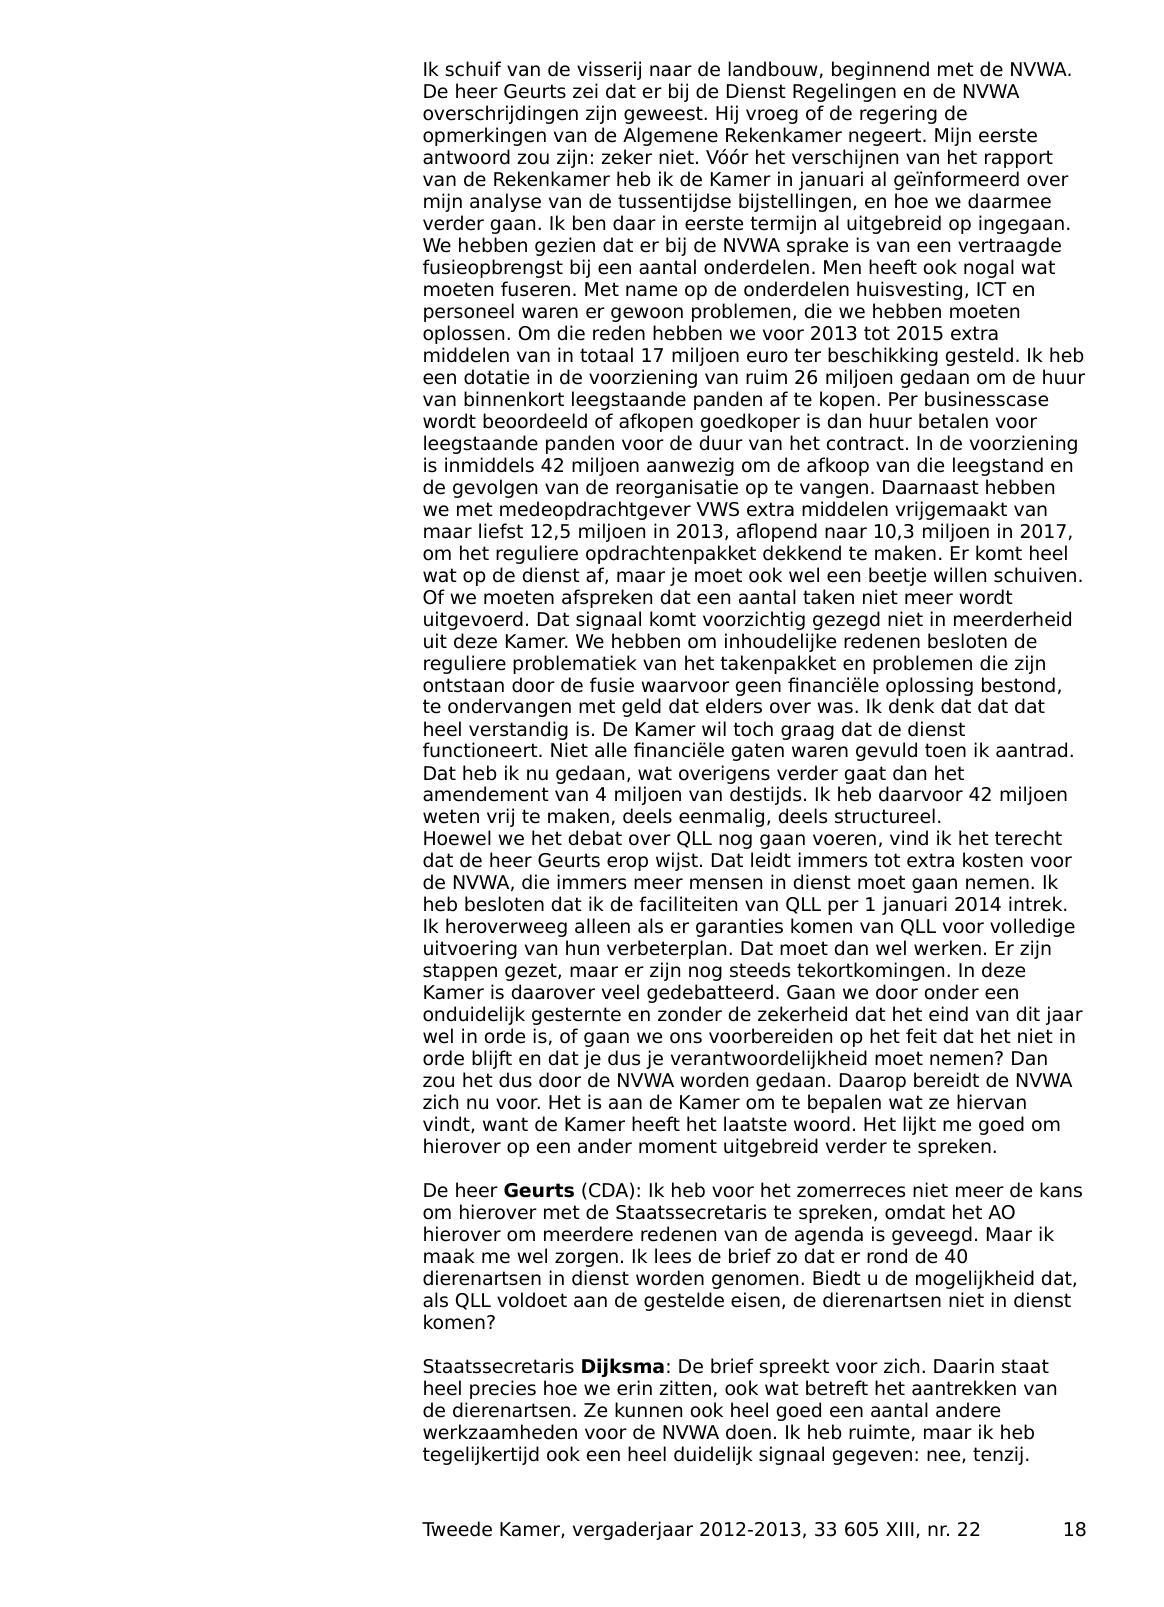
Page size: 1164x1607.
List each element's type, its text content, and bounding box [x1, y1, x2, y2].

text Staatssecretaris Dijksma: De brief spreekt voor zich. Daarin staat heel precies hoe we erin zitten, ook wat betreft het aantrekken van de dierenartsen. Ze kunnen ook heel goed een aantal andere werkzaamheden voor de NVWA doen. Ik heb ruimte, maar ik heb tegelijkertijd ook een heel duidelijk signaal gegeven: nee, tenzij. [422, 1356, 1087, 1466]
text Ik schuif van de visserij naar de landbouw, beginnend met de NVWA. De heer Geurts zei dat er bij de Dienst Regelingen en de NVWA overschrijdingen zijn geweest. Hij vroeg of de regering de opmerkingen van de Algemene Rekenkamer negeert. Mijn eerste antwoord zou zijn: zeker niet. Vóór het verschijnen van het rapport van de Rekenkamer heb ik de Kamer in januari al geïnformeerd over mijn analyse van de tussentijdse bijstellingen, en hoe we daarmee verder gaan. Ik ben daar in eerste termijn al uitgebreid op ingegaan. We hebben gezien dat er bij de NVWA sprake is van een vertraagde fusieopbrengst bij een aantal onderdelen. Men heeft ook nogal wat moeten fuseren. Met name op de onderdelen huisvesting, ICT en personeel waren er gewoon problemen, die we hebben moeten oplossen. Om die reden hebben we voor 2013 tot 2015 extra middelen van in totaal 17 miljoen euro ter beschikking gesteld. Ik heb een dotatie in de voorziening van ruim 26 miljoen gedaan om de huur van binnenkort leegstaande panden af te kopen. Per businesscase wordt beoordeeld of afkopen goedkoper is dan huur betalen voor leegstaande panden voor de duur van het contract. In de voorziening is inmiddels 42 miljoen aanwezig om de afkoop van die leegstand en de gevolgen van de reorganisatie op te vangen. Daarnaast hebben we met medeopdrachtgever VWS extra middelen vrijgemaakt van maar liefst 12,5 miljoen in 2013, aflopend naar 10,3 miljoen in 2017, om het reguliere opdrachtenpakket dekkend te maken. Er komt heel wat op de dienst af, maar je moet ook wel een beetje willen schuiven. Of we moeten afspreken dat een aantal taken niet meer wordt uitgevoerd. Dat signaal komt voorzichtig gezegd niet in meerderheid uit deze Kamer. We hebben om inhoudelijke redenen besloten de reguliere problematiek van het takenpakket en problemen die zijn ontstaan door de fusie waarvoor geen financiële oplossing bestond, te ondervangen met geld dat elders over was. Ik denk dat dat dat heel verstandig is. De Kamer wil toch graag dat de dienst functioneert. Niet alle financiële gaten waren gevuld toen ik aantrad. Dat heb ik nu gedaan, wat overigens verder gaat dan het amendement van 4 miljoen van destijds. Ik heb daarvoor 42 miljoen weten vrij te maken, deels eenmalig, deels structureel. [422, 59, 1087, 828]
text Hoewel we het debat over QLL nog gaan voeren, vind ik het terecht dat de heer Geurts erop wijst. Dat leidt immers tot extra kosten voor de NVWA, die immers meer mensen in dienst moet gaan nemen. Ik heb besloten dat ik de faciliteiten van QLL per 1 januari 2014 intrek. Ik heroverweeg alleen als er garanties komen van QLL voor volledige uitvoering van hun verbeterplan. Dat moet dan wel werken. Er zijn stappen gezet, maar er zijn nog steeds tekortkomingen. In deze Kamer is daarover veel gedebatteerd. Gaan we door onder een onduidelijk gesternte en zonder de zekerheid dat het eind van dit jaar wel in orde is, of gaan we ons voorbereiden op het feit dat het niet in orde blijft en dat je dus je verantwoordelijkheid moet nemen? Dan zou het dus door de NVWA worden gedaan. Daarop bereidt de NVWA zich nu voor. Het is aan de Kamer om te bepalen wat ze hiervan vindt, want de Kamer heeft het laatste woord. Het lijkt me goed om hierover op een ander moment uitgebreid verder te spreken. [422, 828, 1087, 1158]
text De heer Geurts (CDA): Ik heb voor het zomerreces niet meer de kans om hierover met de Staatssecretaris te spreken, omdat het AO hierover om meerdere redenen van de agenda is geveegd. Maar ik maak me wel zorgen. Ik lees de brief zo dat er rond de 40 dierenartsen in dienst worden genomen. Biedt u de mogelijkheid dat, als QLL voldoet aan de gestelde eisen, de dierenartsen niet in dienst komen? [422, 1180, 1087, 1334]
